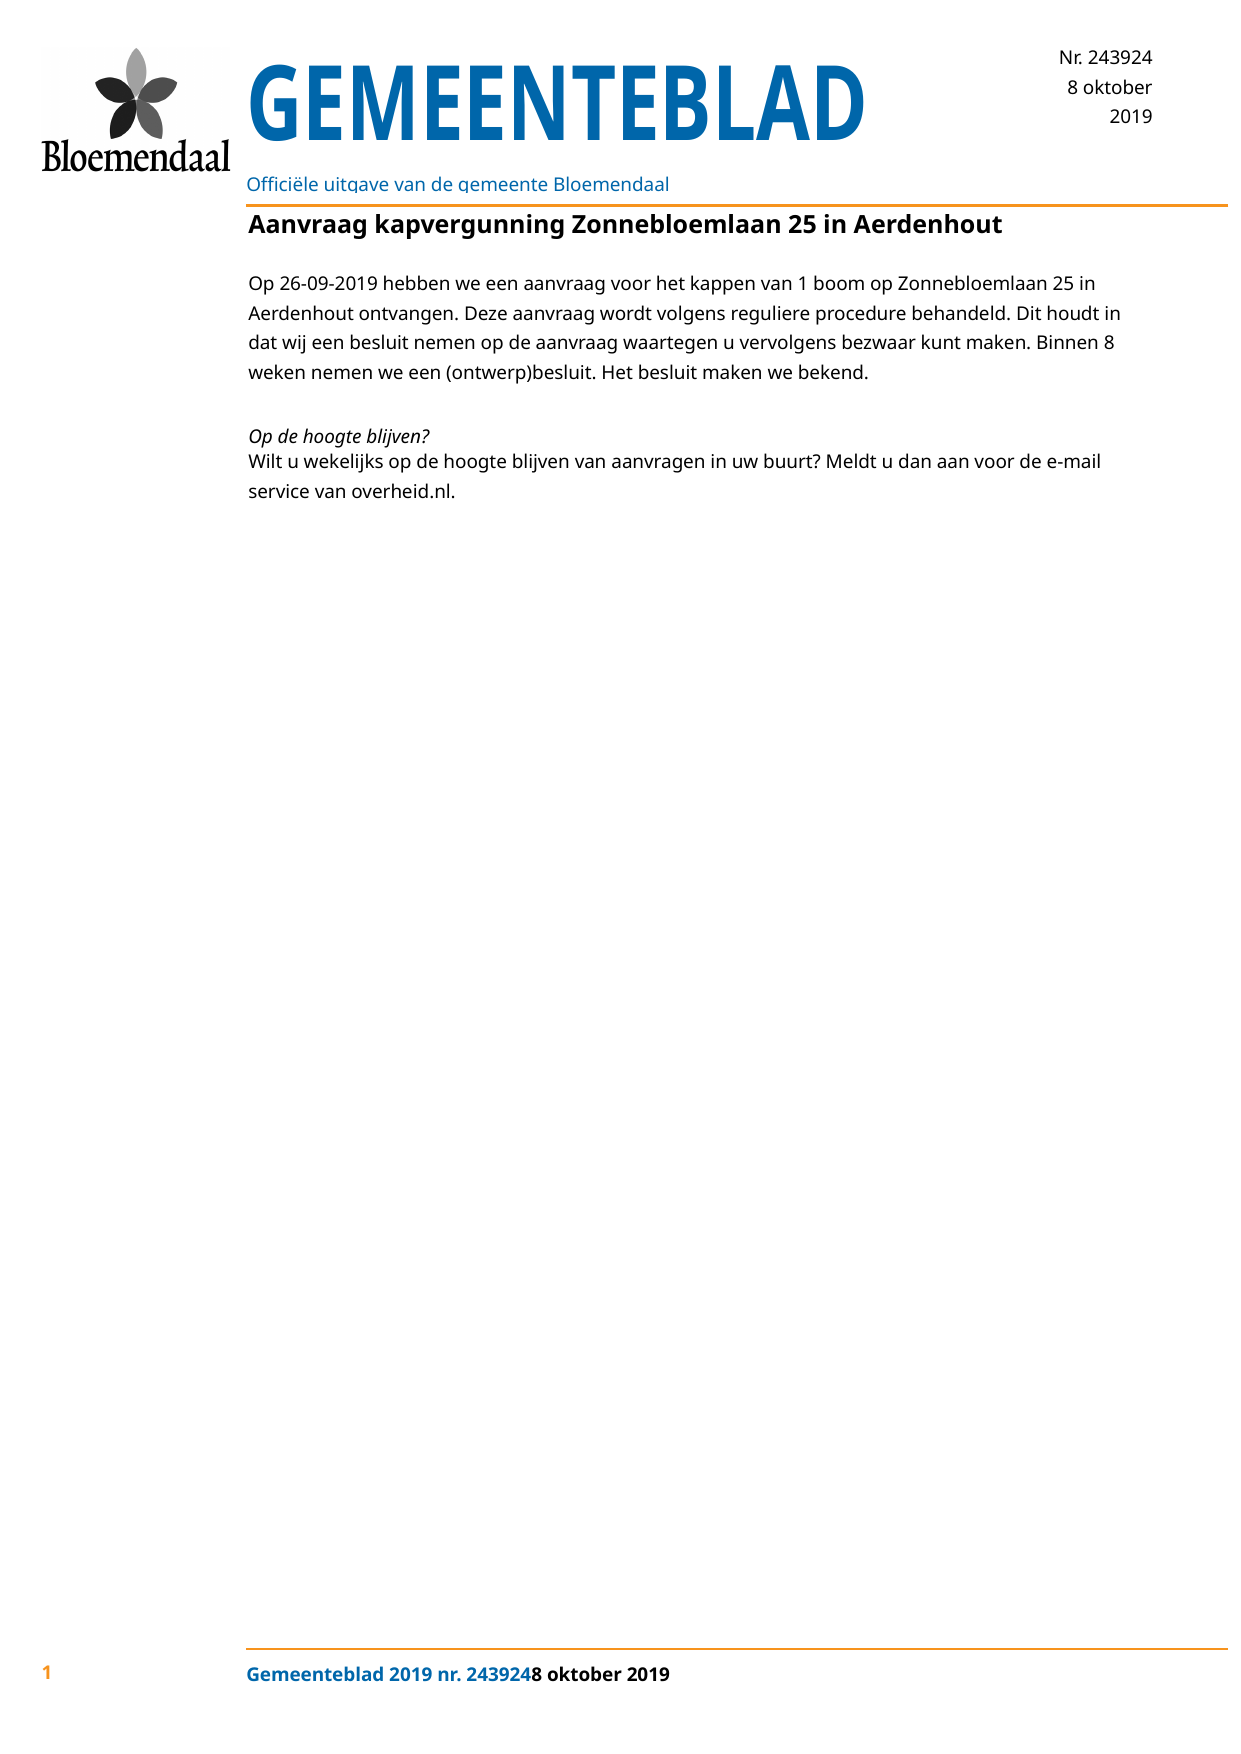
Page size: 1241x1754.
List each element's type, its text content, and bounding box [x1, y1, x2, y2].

text Wilt u wekelijks op de hoogte blijven van aanvragen in uw buurt? Meldt u dan aan voor de e-mail service van overheid.nl. [248, 449, 1152, 504]
text Op de hoogte blijven? [248, 423, 1152, 449]
text Op 26-09-2019 hebben we een aanvraag voor het kappen van 1 boom op Zonnebloemlaan 25 in Aerdenhout ontvangen. Deze aanvraag wordt volgens reguliere procedure behandeld. Dit houdt in dat wij een besluit nemen op de aanvraag waartegen u vervolgens bezwaar kunt maken. Binnen 8 weken nemen we een (ontwerp)besluit. Het besluit maken we bekend. [248, 270, 1152, 385]
text Aanvraag kapvergunning Zonnebloemlaan 25 in Aerdenhout [248, 207, 1152, 241]
picture [41, 47, 231, 172]
